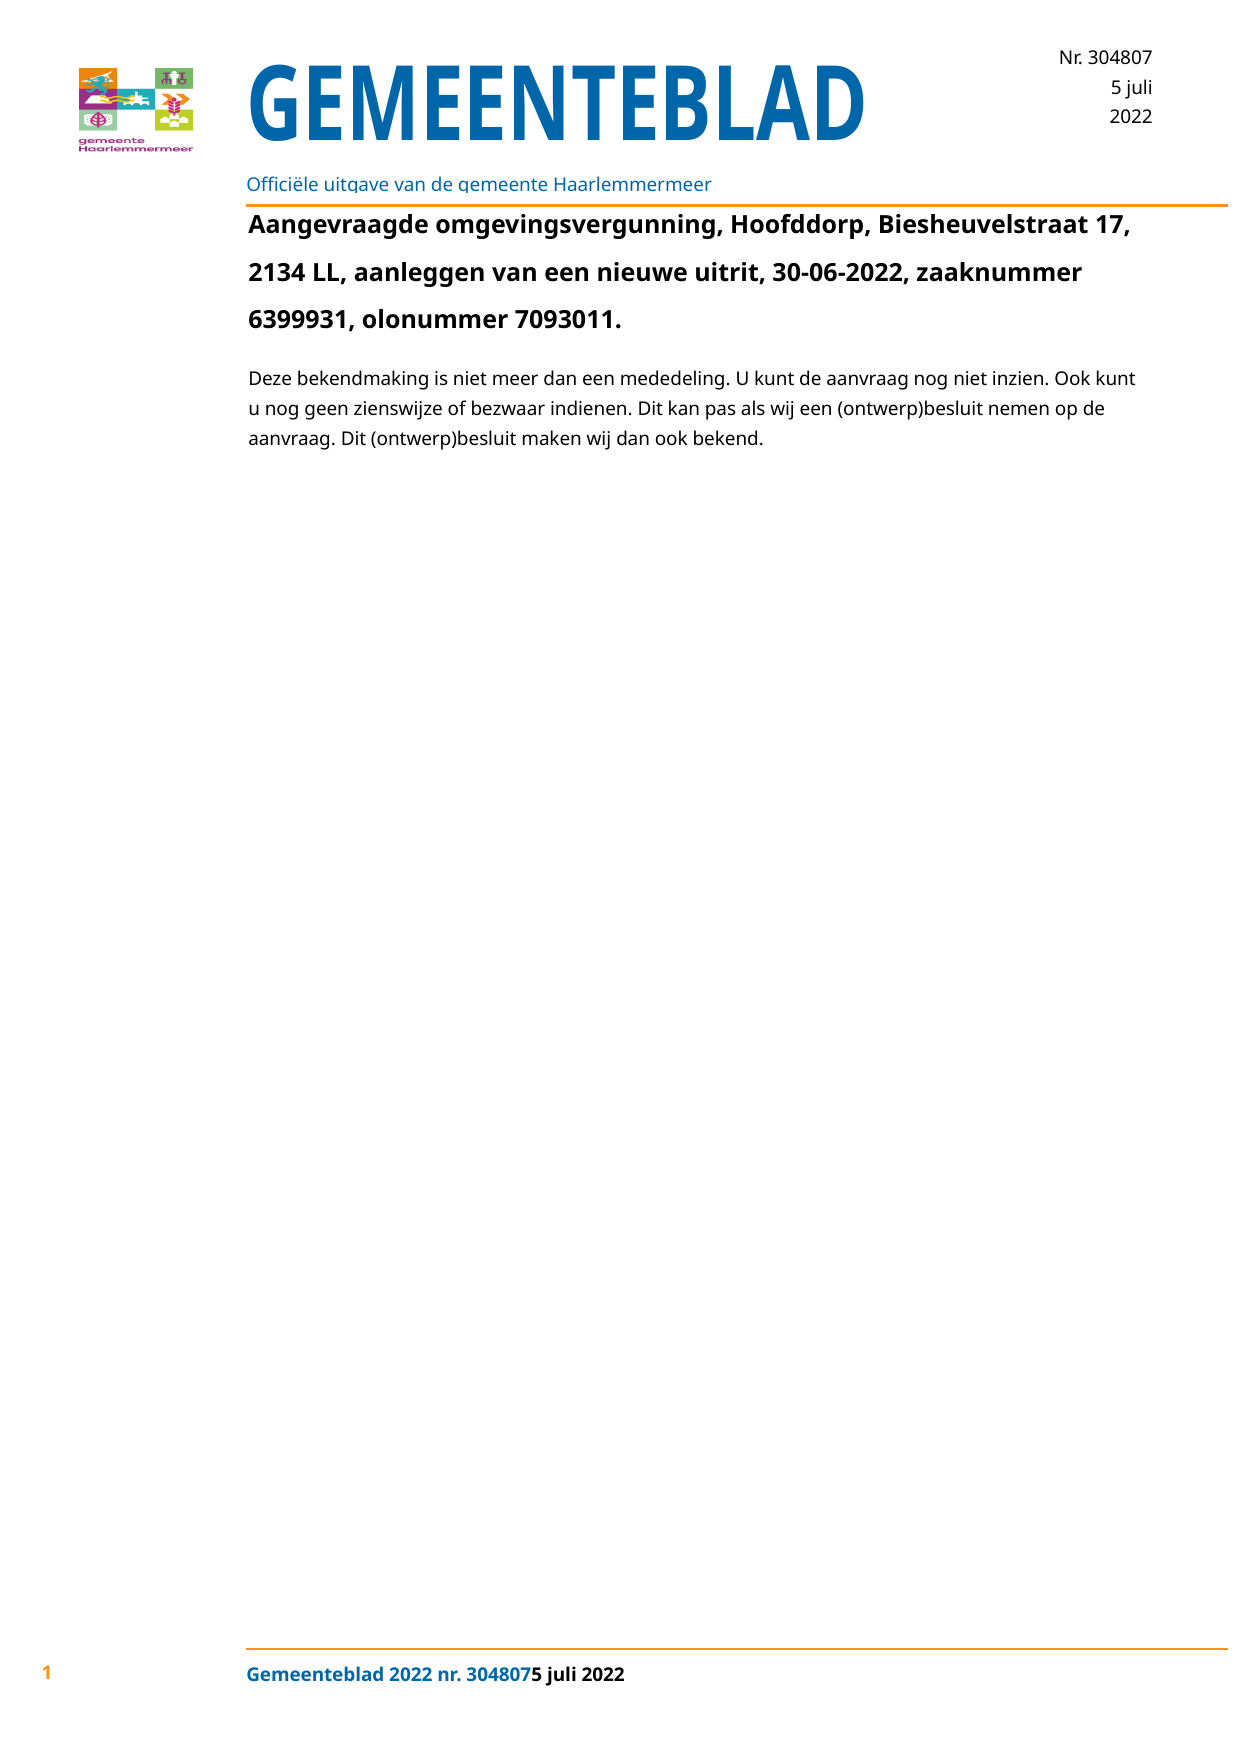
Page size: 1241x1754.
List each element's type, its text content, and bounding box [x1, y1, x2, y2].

text Deze bekendmaking is niet meer dan een mededeling. U kunt de aanvraag nog niet inzien. Ook kunt u nog geen zienswijze of bezwaar indienen. Dit kan pas als wij een (ontwerp)besluit nemen op de aanvraag. Dit (ontwerp)besluit maken wij dan ook bekend. [248, 366, 1152, 450]
picture [41, 47, 231, 172]
text Aangevraagde omgevingsvergunning, Hoofddorp, Biesheuvelstraat 17, 2134 LL, aanleggen van een nieuwe uitrit, 30-06-2022, zaaknummer 6399931, olonummer 7093011. [248, 207, 1152, 336]
